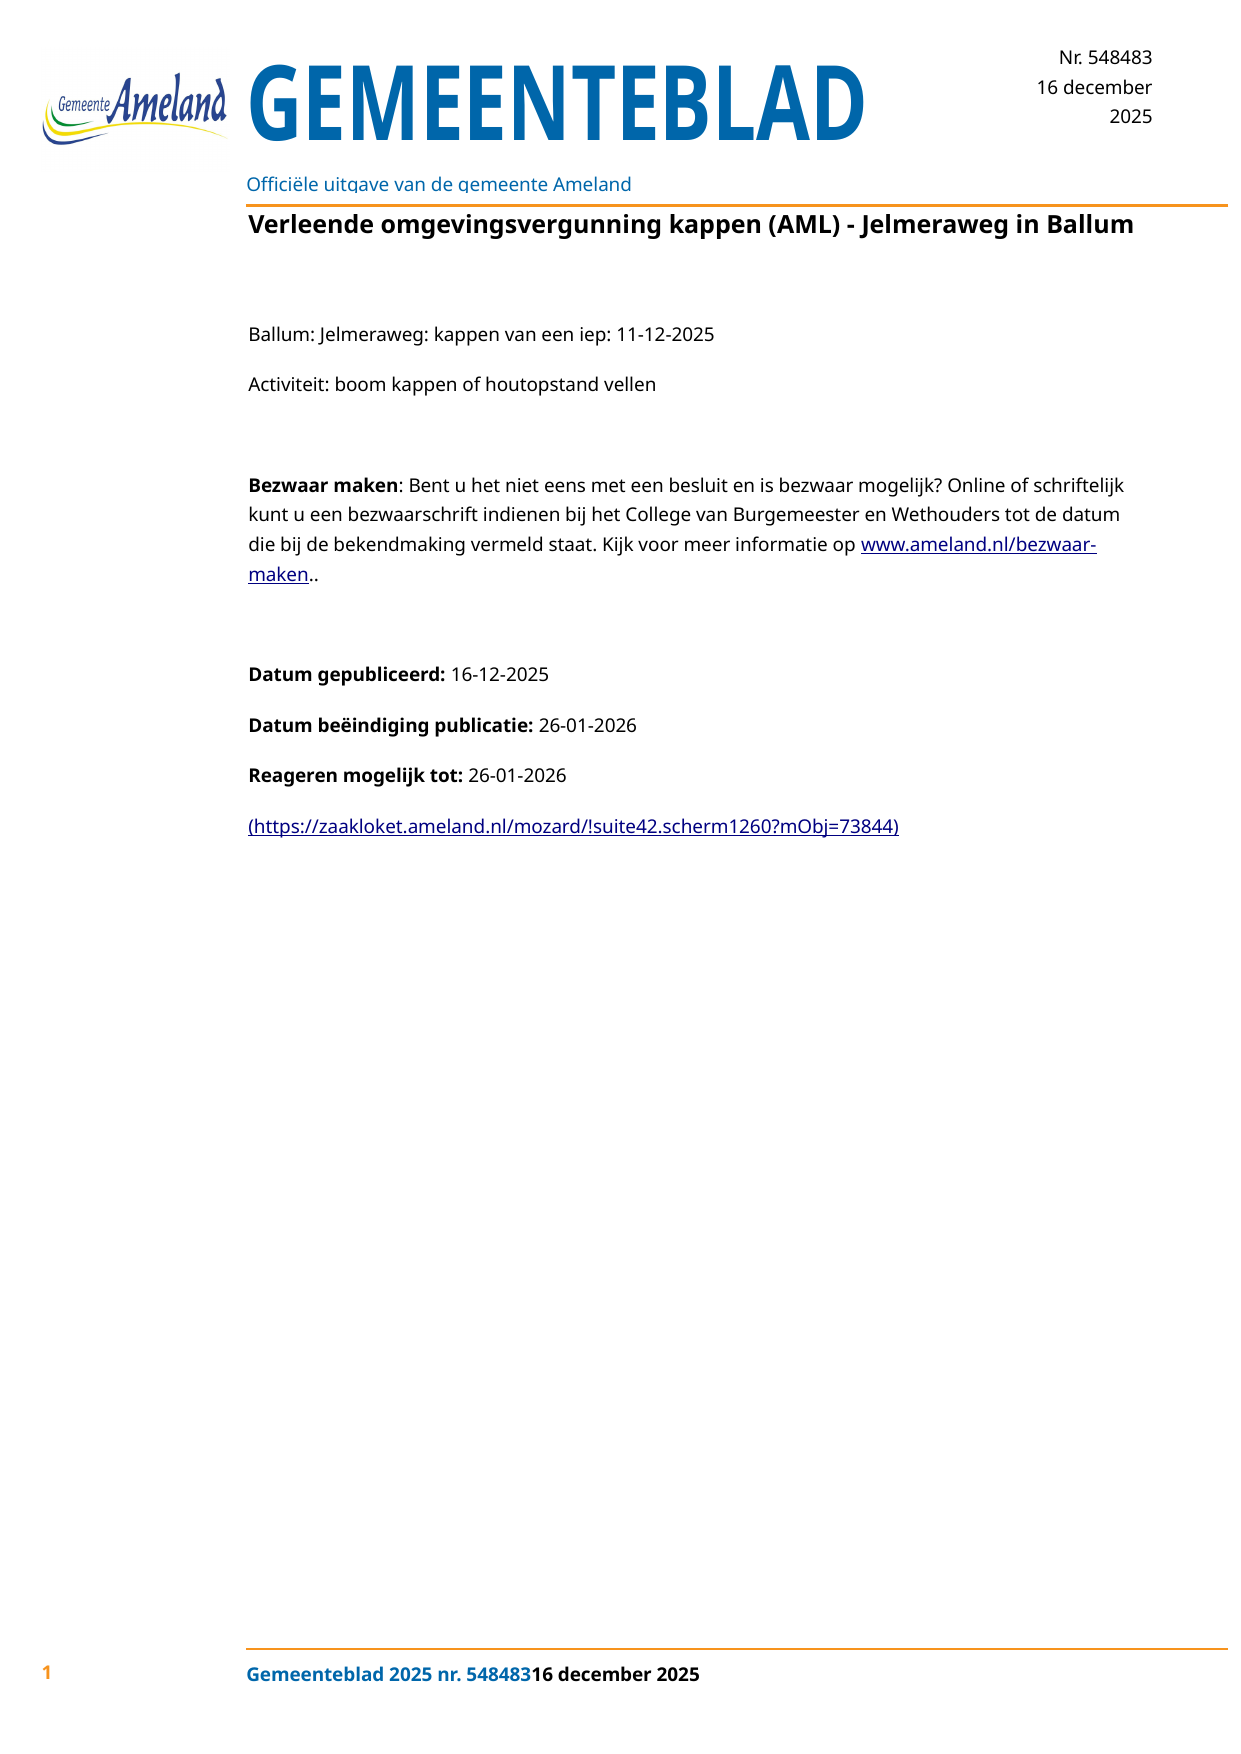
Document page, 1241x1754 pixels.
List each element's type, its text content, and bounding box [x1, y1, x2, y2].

text Verleende omgevingsvergunning kappen (AML) - Jelmeraweg in Ballum [248, 207, 1152, 241]
text Bezwaar maken: Bent u het niet eens met een besluit en is bezwaar mogelijk? Online of schriftelijk kunt u een bezwaarschrift indienen bij het College van Burgemeester en Wethouders tot de datum die bij de bekendmaking vermeld staat. Kijk voor meer informatie op www.ameland.nl/bezwaar-maken.. [248, 472, 1152, 586]
text Activiteit: boom kappen of houtopstand vellen [248, 371, 1152, 397]
picture [41, 47, 231, 172]
text Reageren mogelijk tot: 26-01-2026 [248, 762, 1152, 788]
text Ballum: Jelmeraweg: kappen van een iep: 11-12-2025 [248, 321, 1152, 346]
text Datum gepubliceerd: 16-12-2025 [248, 662, 1152, 687]
text (https://zaakloket.ameland.nl/mozard/!suite42.scherm1260?mObj=73844) [248, 813, 1152, 838]
text Datum beëindiging publicatie: 26-01-2026 [248, 712, 1152, 738]
